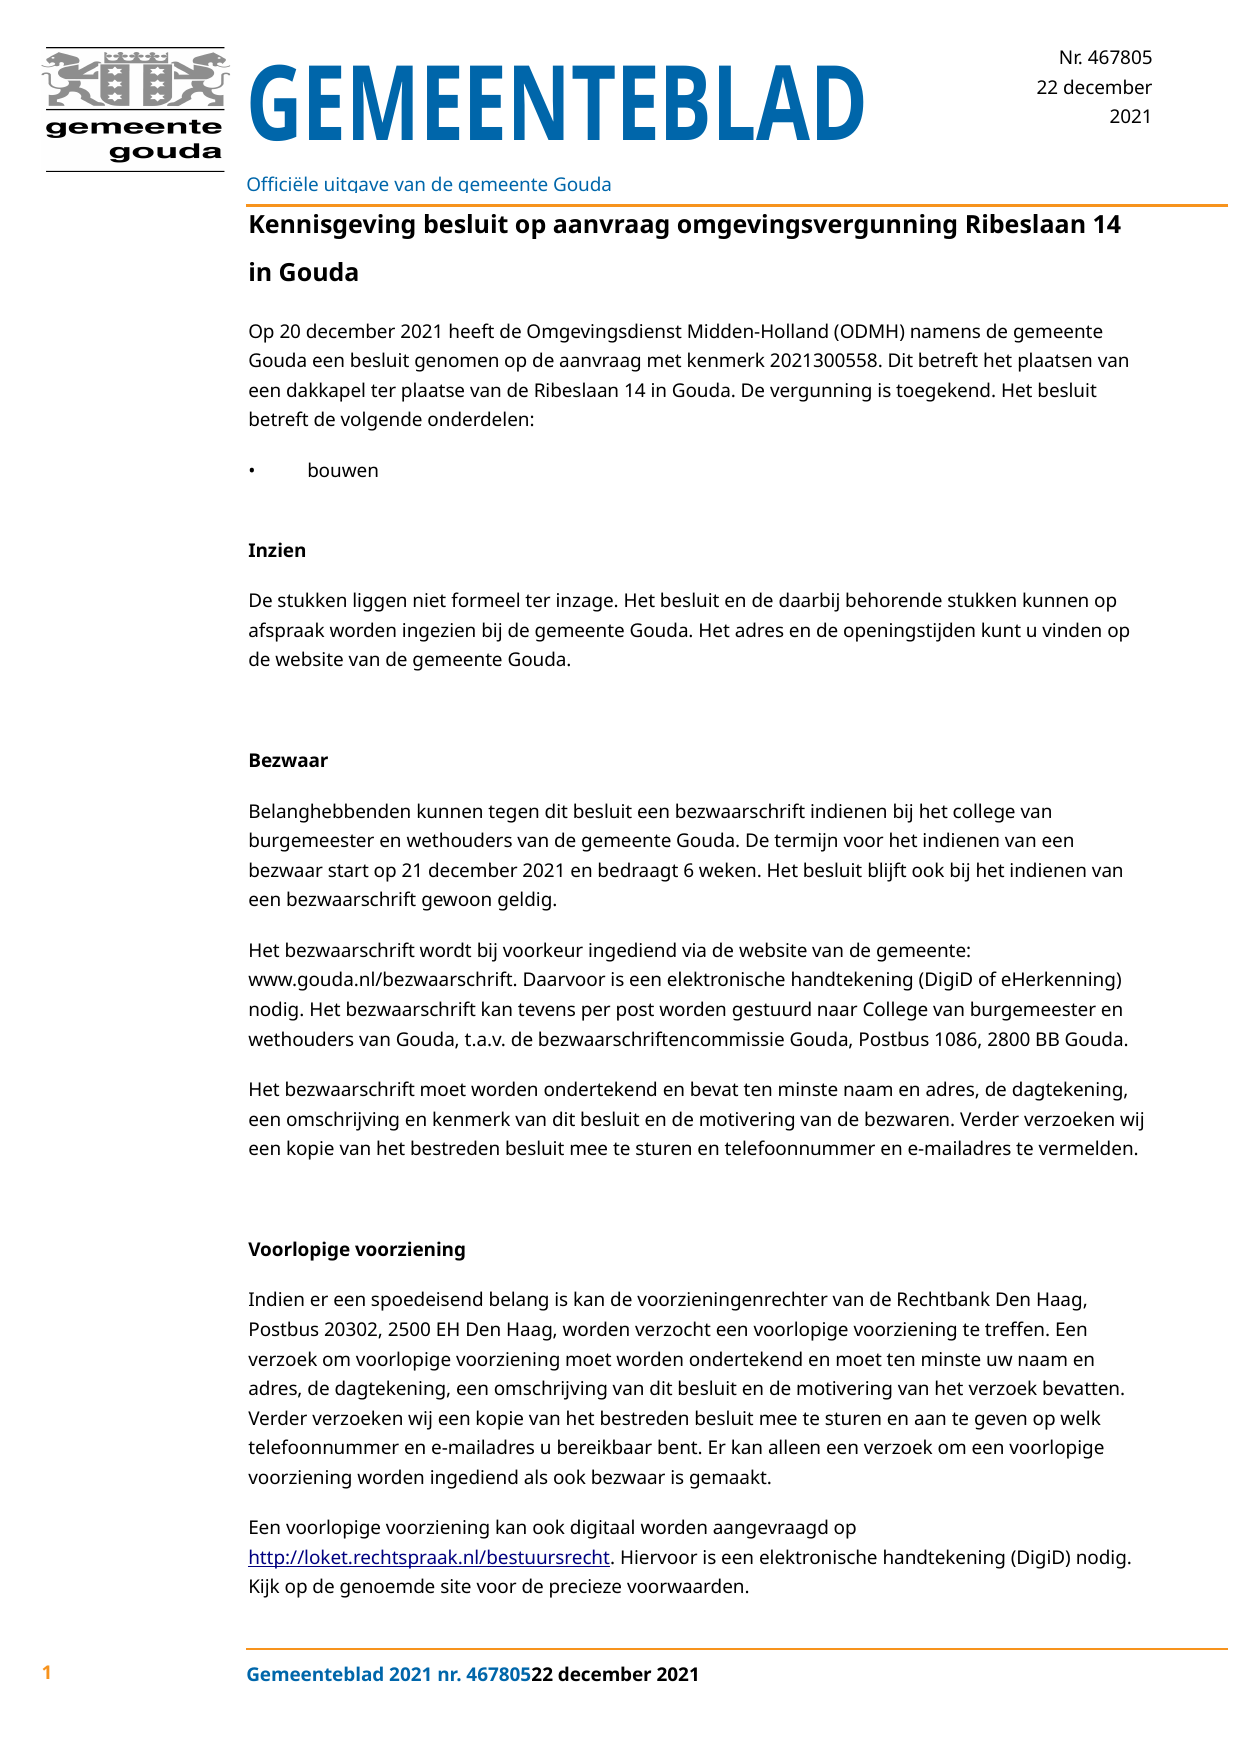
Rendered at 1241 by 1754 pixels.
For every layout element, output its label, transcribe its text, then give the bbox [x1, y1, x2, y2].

text Het bezwaarschrift wordt bij voorkeur ingediend via de website van de gemeente: www.gouda.nl/bezwaarschrift. Daarvoor is een elektronische handtekening (DigiD of eHerkenning) nodig. Het bezwaarschrift kan tevens per post worden gestuurd naar College van burgemeester en wethouders van Gouda, t.a.v. de bezwaarschriftencommissie Gouda, Postbus 1086, 2800 BB Gouda. [248, 937, 1152, 1052]
text Belanghebbenden kunnen tegen dit besluit een bezwaarschrift indienen bij het college van burgemeester en wethouders van de gemeente Gouda. De termijn voor het indienen van een bezwaar start op 21 december 2021 en bedraagt 6 weken. Het besluit blijft ook bij het indienen van een bezwaarschrift gewoon geldig. [248, 798, 1152, 912]
list bouwen [248, 457, 1152, 483]
picture [41, 47, 231, 172]
text Voorlopige voorziening [248, 1236, 1152, 1262]
text Het bezwaarschrift moet worden ondertekend en bevat ten minste naam en adres, de dagtekening, een omschrijving en kenmerk van dit besluit en de motivering van de bezwaren. Verder verzoeken wij een kopie van het bestreden besluit mee te sturen en telefoonnummer en e-mailadres te vermelden. [248, 1076, 1152, 1161]
text Kennisgeving besluit op aanvraag omgevingsvergunning Ribeslaan 14 in Gouda [248, 207, 1152, 288]
text Op 20 december 2021 heeft de Omgevingsdienst Midden-Holland (ODMH) namens de gemeente Gouda een besluit genomen op de aanvraag met kenmerk 2021300558. Dit betreft het plaatsen van een dakkapel ter plaatse van de Ribeslaan 14 in Gouda. De vergunning is toegekend. Het besluit betreft de volgende onderdelen: [248, 318, 1152, 432]
text Een voorlopige voorziening kan ook digitaal worden aangevraagd op http://loket.rechtspraak.nl/bestuursrecht. Hiervoor is een elektronische handtekening (DigiD) nodig. Kijk op de genoemde site voor de precieze voorwaarden. [248, 1514, 1152, 1599]
text Inzien [248, 537, 1152, 563]
text De stukken liggen niet formeel ter inzage. Het besluit en de daarbij behorende stukken kunnen op afspraak worden ingezien bij de gemeente Gouda. Het adres en de openingstijden kunt u vinden op de website van de gemeente Gouda. [248, 587, 1152, 672]
text Indien er een spoedeisend belang is kan de voorzieningenrechter van de Rechtbank Den Haag, Postbus 20302, 2500 EH Den Haag, worden verzocht een voorlopige voorziening te treffen. Een verzoek om voorlopige voorziening moet worden ondertekend en moet ten minste uw naam en adres, de dagtekening, een omschrijving van dit besluit en de motivering van het verzoek bevatten. Verder verzoeken wij een kopie van het bestreden besluit mee te sturen en aan te geven op welk telefoonnummer en e-mailadres u bereikbaar bent. Er kan alleen een verzoek om een voorlopige voorziening worden ingediend als ook bezwaar is gemaakt. [248, 1287, 1152, 1490]
text Bezwaar [248, 747, 1152, 773]
